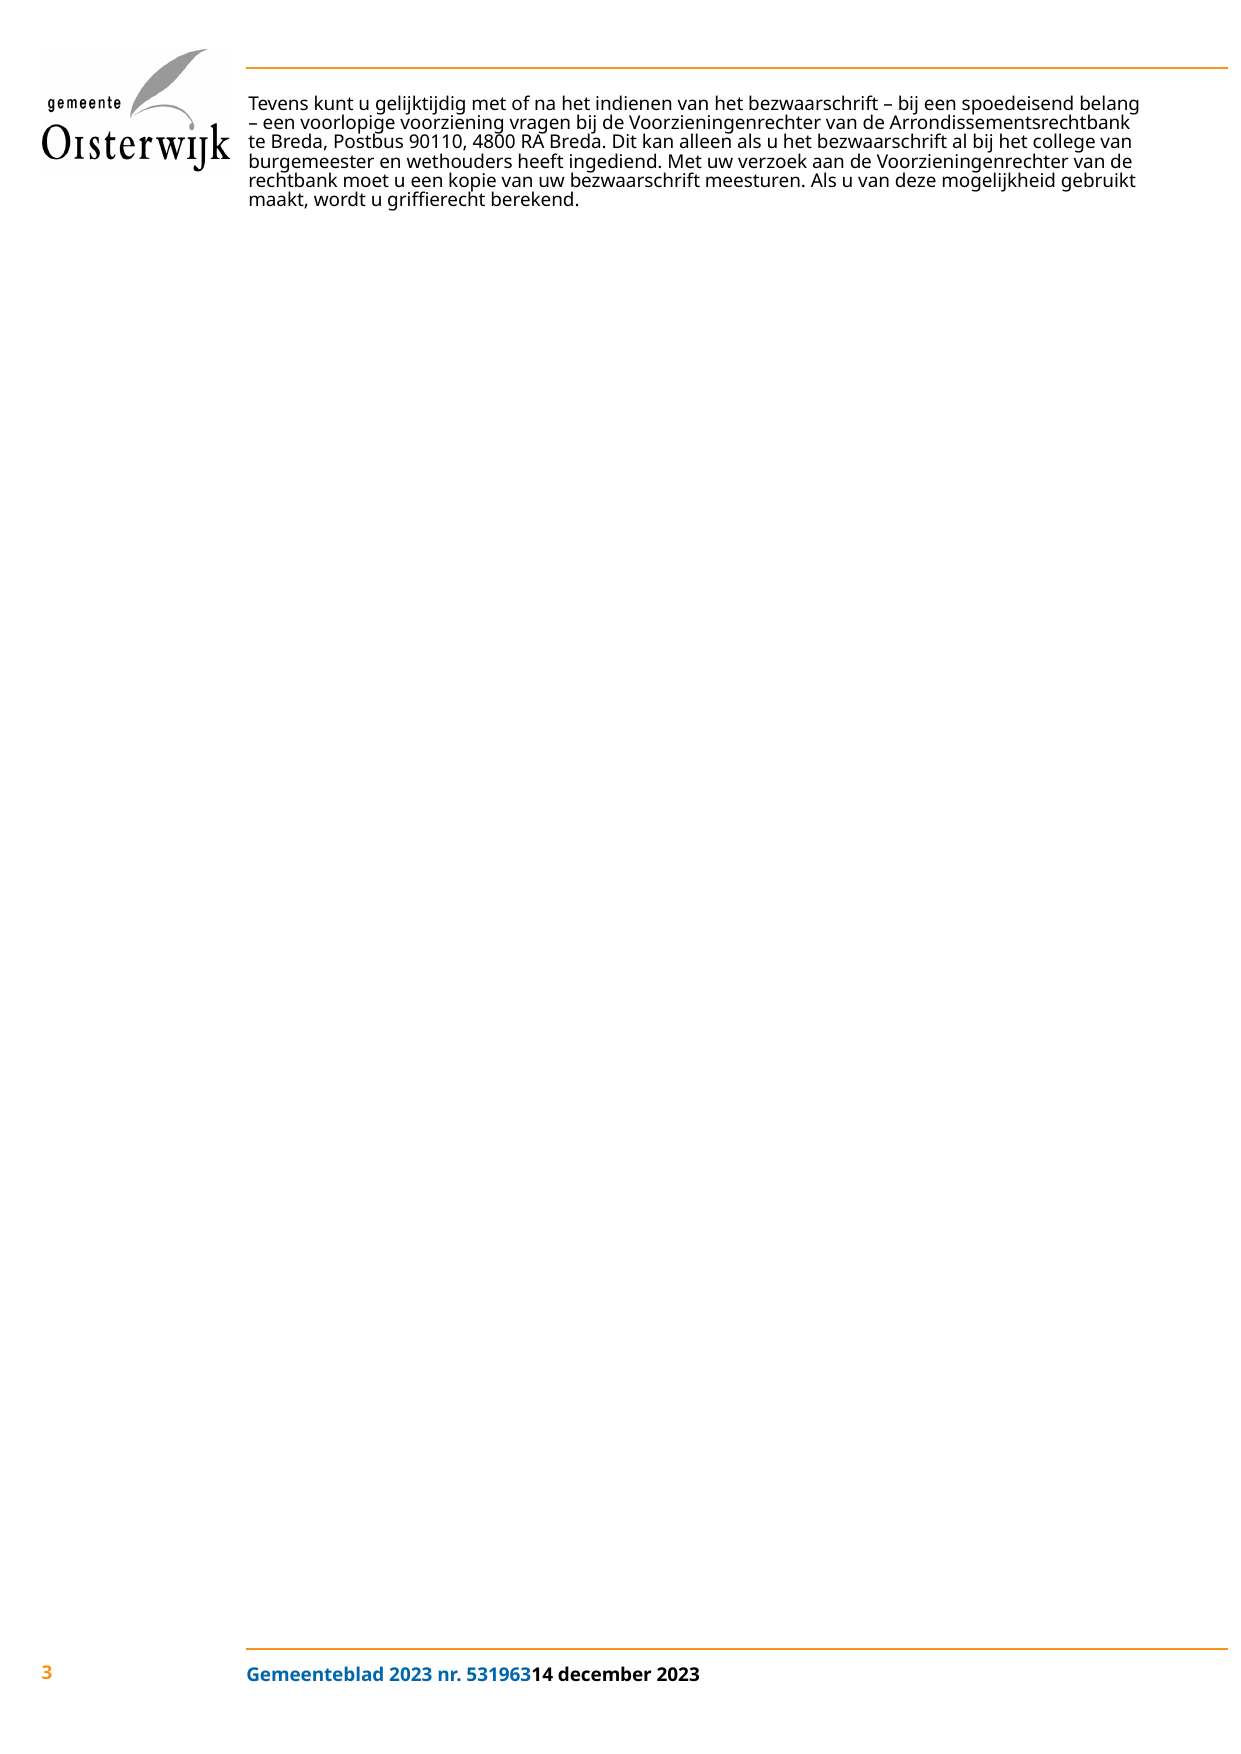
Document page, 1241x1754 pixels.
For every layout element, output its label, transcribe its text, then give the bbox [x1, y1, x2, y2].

picture [41, 47, 231, 172]
text Tevens kunt u gelijktijdig met of na het indienen van het bezwaarschrift – bij een spoedeisend belang – een voorlopige voorziening vragen bij de Voorzieningenrechter van de Arrondissementsrechtbank te Breda, Postbus 90110, 4800 RA Breda. Dit kan alleen als u het bezwaarschrift al bij het college van burgemeester en wethouders heeft ingediend. Met uw verzoek aan de Voorzieningenrechter van de rechtbank moet u een kopie van uw bezwaarschrift meesturen. Als u van deze mogelijkheid gebruikt maakt, wordt u griffierecht berekend. [248, 95, 1152, 210]
